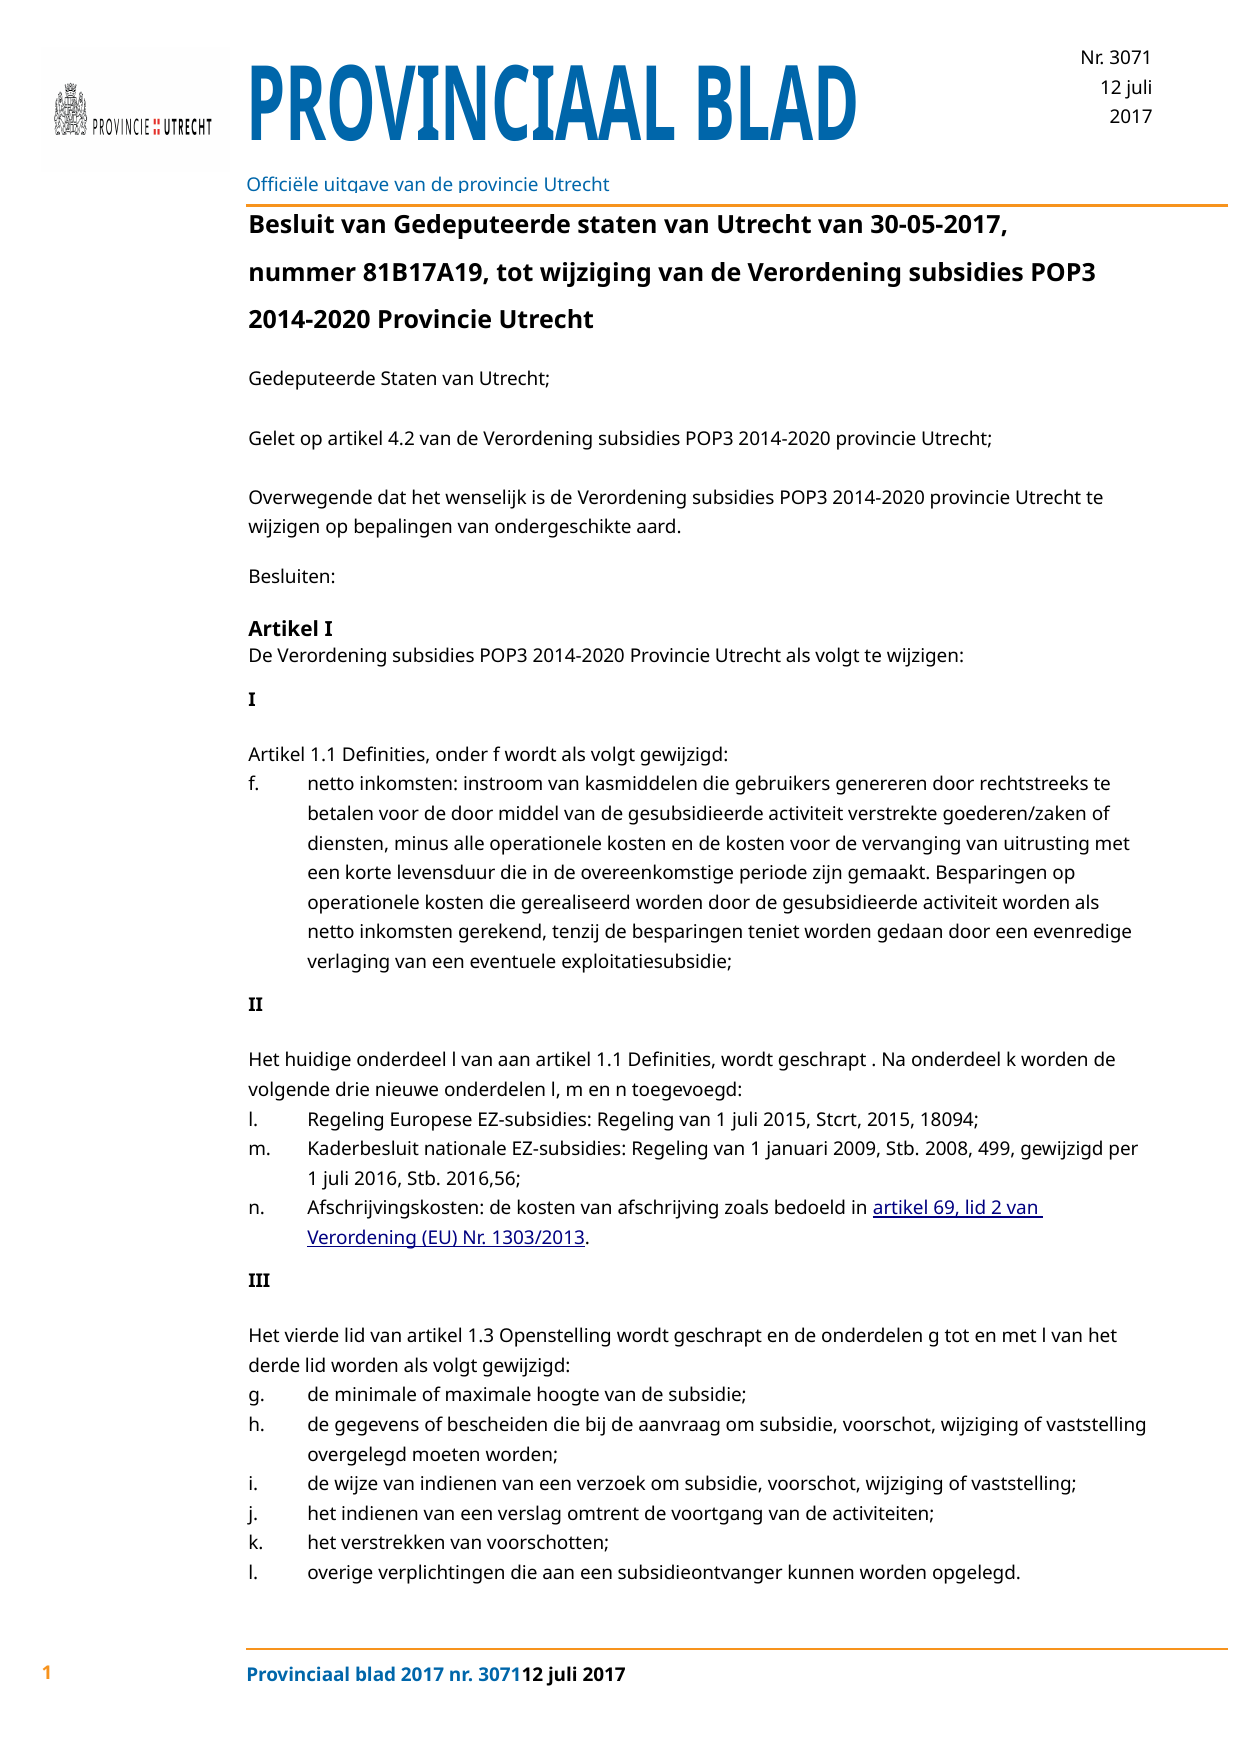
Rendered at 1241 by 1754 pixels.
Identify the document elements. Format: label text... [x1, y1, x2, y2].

list overige verplichtingen die aan een subsidieontvanger kunnen worden opgelegd. [248, 1559, 1152, 1585]
text Artikel I [248, 614, 1152, 643]
picture [41, 47, 231, 172]
text De Verordening subsidies POP3 2014-2020 Provincie Utrecht als volgt te wijzigen: [248, 643, 1152, 668]
text III [248, 1267, 1152, 1293]
list het indienen van een verslag omtrent de voortgang van de activiteiten; [248, 1500, 1152, 1526]
text Gedeputeerde Staten van Utrecht; [248, 366, 1152, 391]
text I [248, 686, 1152, 711]
list de gegevens of bescheiden die bij de aanvraag om subsidie, voorschot, wijziging of vaststelling overgelegd moeten worden; [248, 1411, 1152, 1467]
text Artikel 1.1 Definities, onder f wordt als volgt gewijzigd: [248, 741, 1152, 767]
text Overwegende dat het wenselijk is de Verordening subsidies POP3 2014-2020 provincie Utrecht te wijzigen op bepalingen van ondergeschikte aard. [248, 484, 1152, 539]
text Gelet op artikel 4.2 van de Verordening subsidies POP3 2014-2020 provincie Utrecht; [248, 425, 1152, 450]
list de wijze van indienen van een verzoek om subsidie, voorschot, wijziging of vaststelling; [248, 1470, 1152, 1496]
text II [248, 991, 1152, 1017]
text Het huidige onderdeel l van aan artikel 1.1 Definities, wordt geschrapt . Na onderdeel k worden de volgende drie nieuwe onderdelen l, m en n toegevoegd: [248, 1047, 1152, 1102]
text Het vierde lid van artikel 1.3 Openstelling wordt geschrapt en de onderdelen g tot en met l van het derde lid worden als volgt gewijzigd: [248, 1322, 1152, 1378]
list het verstrekken van voorschotten; [248, 1529, 1152, 1555]
text Besluit van Gedeputeerde staten van Utrecht van 30-05-2017, nummer 81B17A19, tot wijziging van de Verordening subsidies POP3 2014-2020 Provincie Utrecht [248, 207, 1152, 336]
list Regeling Europese EZ-subsidies: Regeling van 1 juli 2015, Stcrt, 2015, 18094; [248, 1106, 1152, 1131]
text Besluiten: [248, 564, 1152, 589]
list Afschrijvingskosten: de kosten van afschrijving zoals bedoeld in artikel 69, lid 2 van Verordening (EU) Nr. 1303/2013. [248, 1194, 1152, 1250]
list de minimale of maximale hoogte van de subsidie; [248, 1382, 1152, 1407]
list netto inkomsten: instroom van kasmiddelen die gebruikers genereren door rechtstreeks te betalen voor de door middel van de gesubsidieerde activiteit verstrekte goederen/zaken of diensten, minus alle operationele kosten en de kosten voor de vervanging van uitrusting met een korte levensduur die in de overeenkomstige periode zijn gemaakt. Besparingen op operationele kosten die gerealiseerd worden door de gesubsidieerde activiteit worden als netto inkomsten gerekend, tenzij de besparingen teniet worden gedaan door een evenredige verlaging van een eventuele exploitatiesubsidie; [248, 771, 1152, 974]
list Kaderbesluit nationale EZ-subsidies: Regeling van 1 januari 2009, Stb. 2008, 499, gewijzigd per 1 juli 2016, Stb. 2016,56; [248, 1135, 1152, 1191]
